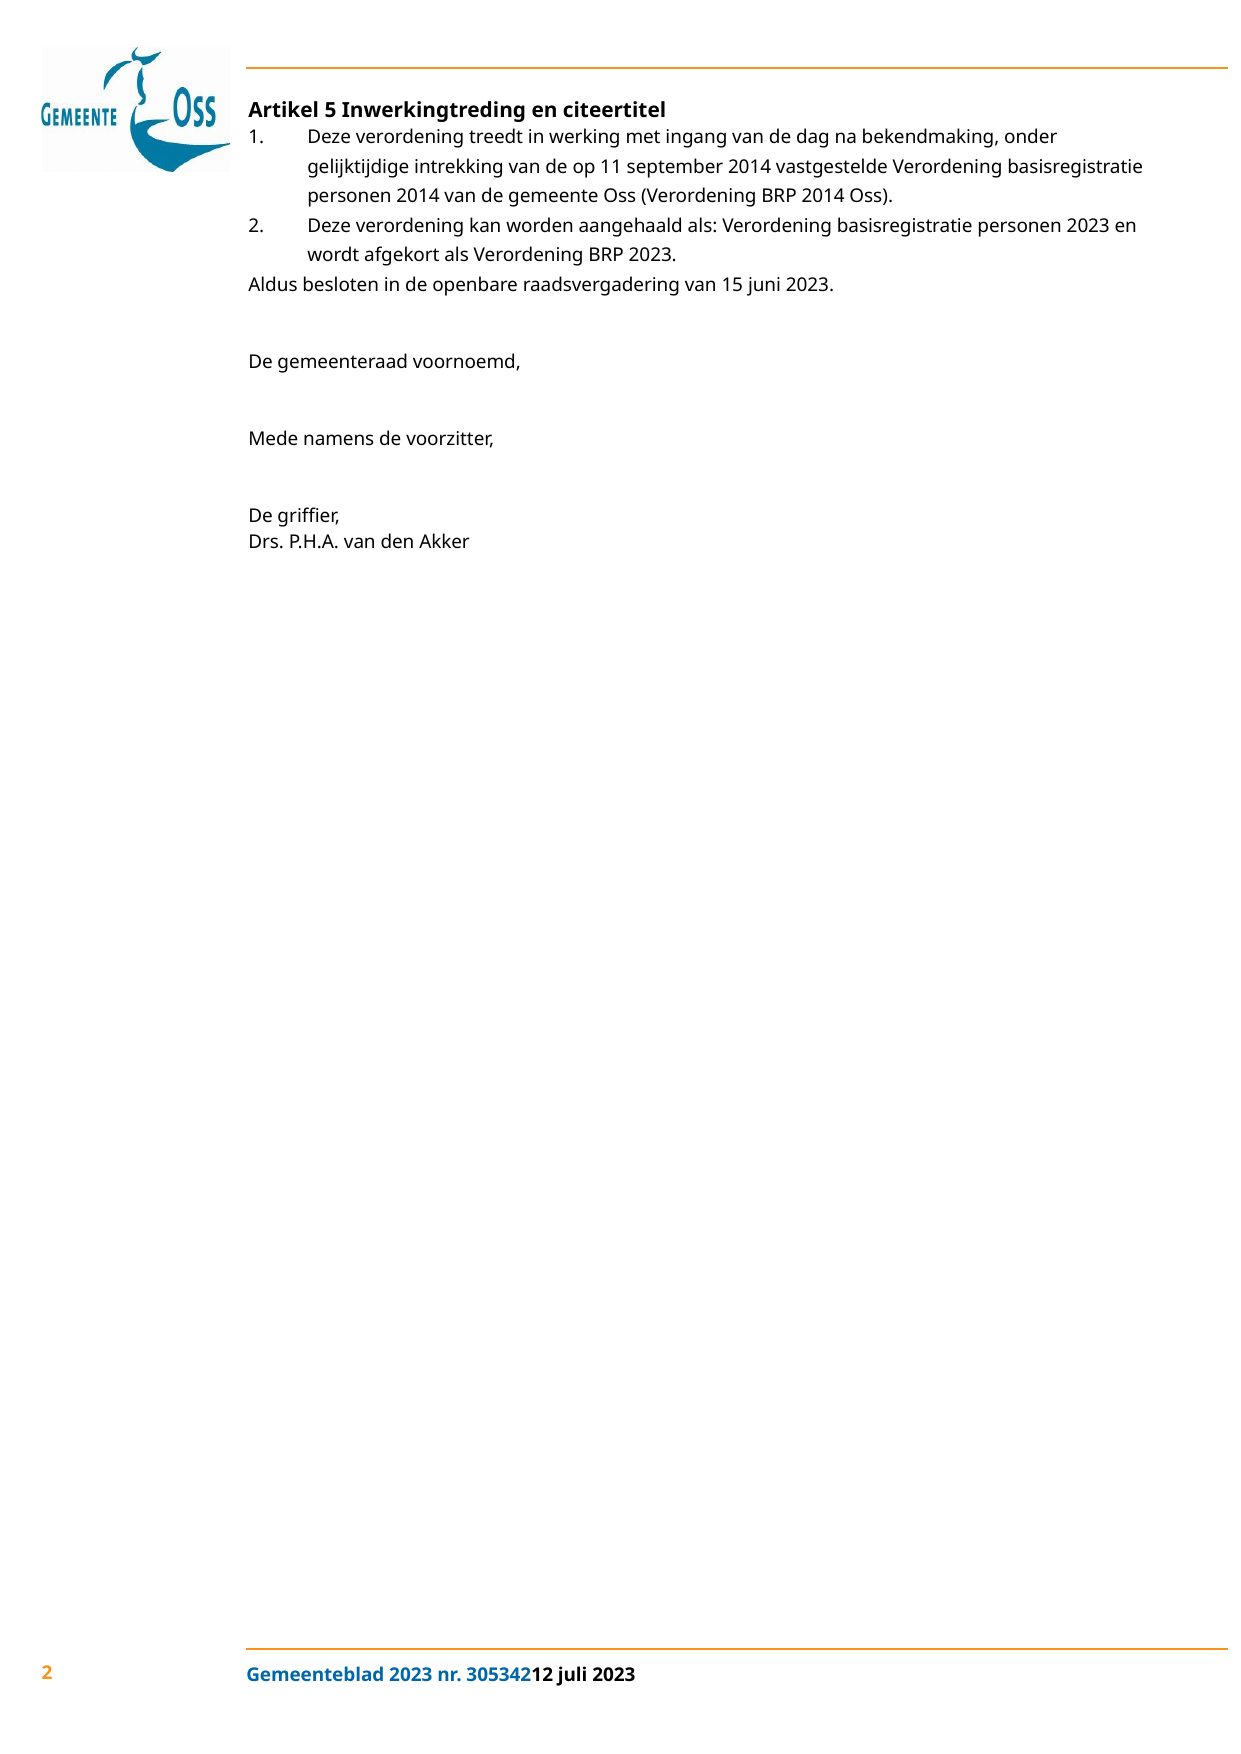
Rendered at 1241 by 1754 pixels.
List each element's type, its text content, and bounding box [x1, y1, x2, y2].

list Deze verordening treedt in werking met ingang van de dag na bekendmaking, onder gelijktijdige intrekking van de op 11 september 2014 vastgestelde Verordening basisregistratie personen 2014 van de gemeente Oss (Verordening BRP 2014 Oss). [248, 123, 1152, 208]
text De gemeenteraad voornoemd, [248, 348, 1152, 374]
picture [41, 47, 231, 172]
text Drs. P.H.A. van den Akker [248, 528, 1152, 554]
text Artikel 5 Inwerkingtreding en citeertitel [248, 95, 1152, 123]
text De griffier, [248, 503, 1152, 528]
text Aldus besloten in de openbare raadsvergadering van 15 juni 2023. [248, 271, 1152, 297]
list Deze verordening kan worden aangehaald als: Verordening basisregistratie personen 2023 en wordt afgekort als Verordening BRP 2023. [248, 212, 1152, 267]
text Mede namens de voorzitter, [248, 426, 1152, 451]
